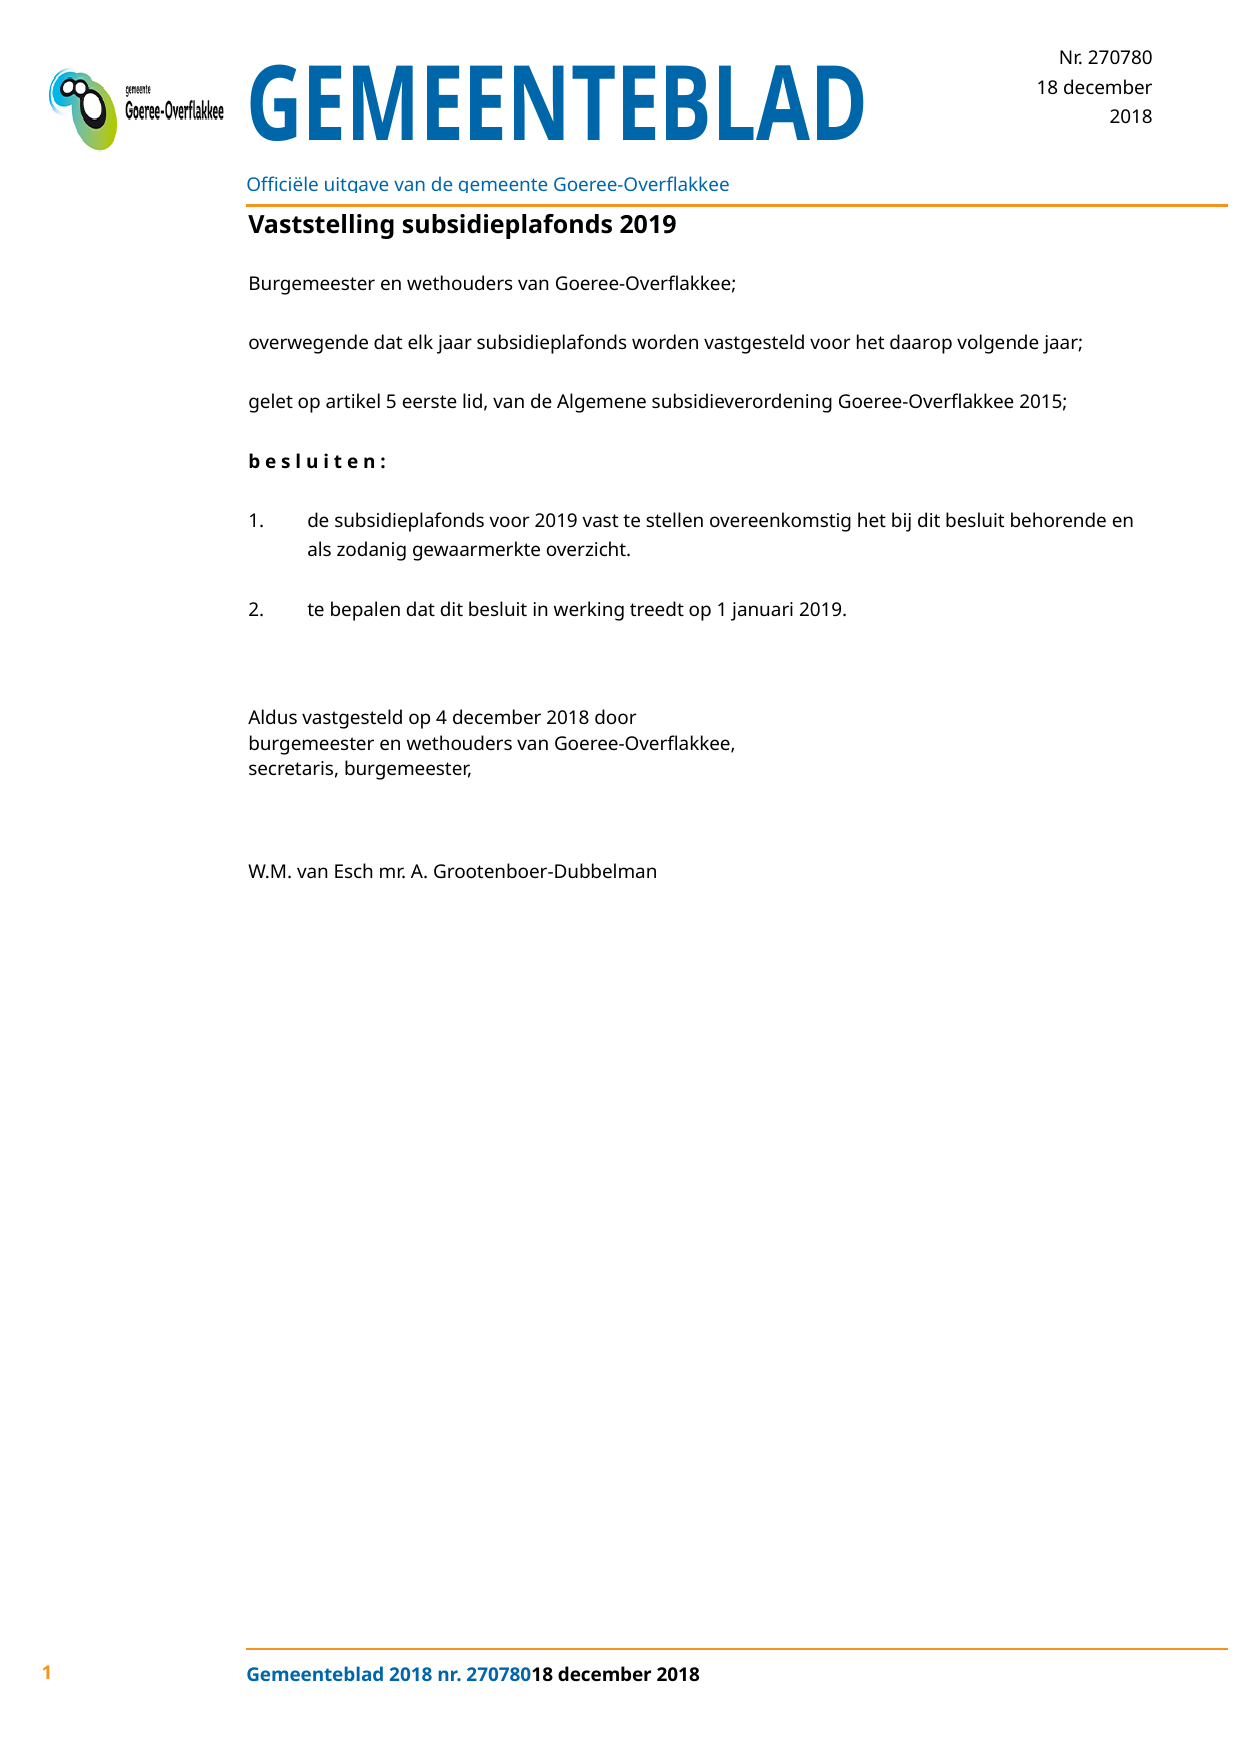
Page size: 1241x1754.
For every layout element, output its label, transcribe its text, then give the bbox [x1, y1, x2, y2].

text Vaststelling subsidieplafonds 2019 [248, 207, 1152, 241]
text Burgemeester en wethouders van Goeree-Overflakkee; [248, 270, 1152, 296]
list te bepalen dat dit besluit in werking treedt op 1 januari 2019. [248, 596, 1152, 621]
picture [41, 47, 231, 172]
text W.M. van Esch mr. A. Grootenboer-Dubbelman [248, 858, 1152, 884]
text Aldus vastgesteld op 4 december 2018 door [248, 704, 1152, 730]
text secretaris, burgemeester, [248, 756, 1152, 781]
text overwegende dat elk jaar subsidieplafonds worden vastgesteld voor het daarop volgende jaar; [248, 329, 1152, 355]
list de subsidieplafonds voor 2019 vast te stellen overeenkomstig het bij dit besluit behorende en als zodanig gewaarmerkte overzicht. [248, 507, 1152, 562]
text gelet op artikel 5 eerste lid, van de Algemene subsidieverordening Goeree-Overflakkee 2015; [248, 389, 1152, 414]
text b e s l u i t e n : [248, 448, 1152, 473]
text burgemeester en wethouders van Goeree-Overflakkee, [248, 730, 1152, 756]
